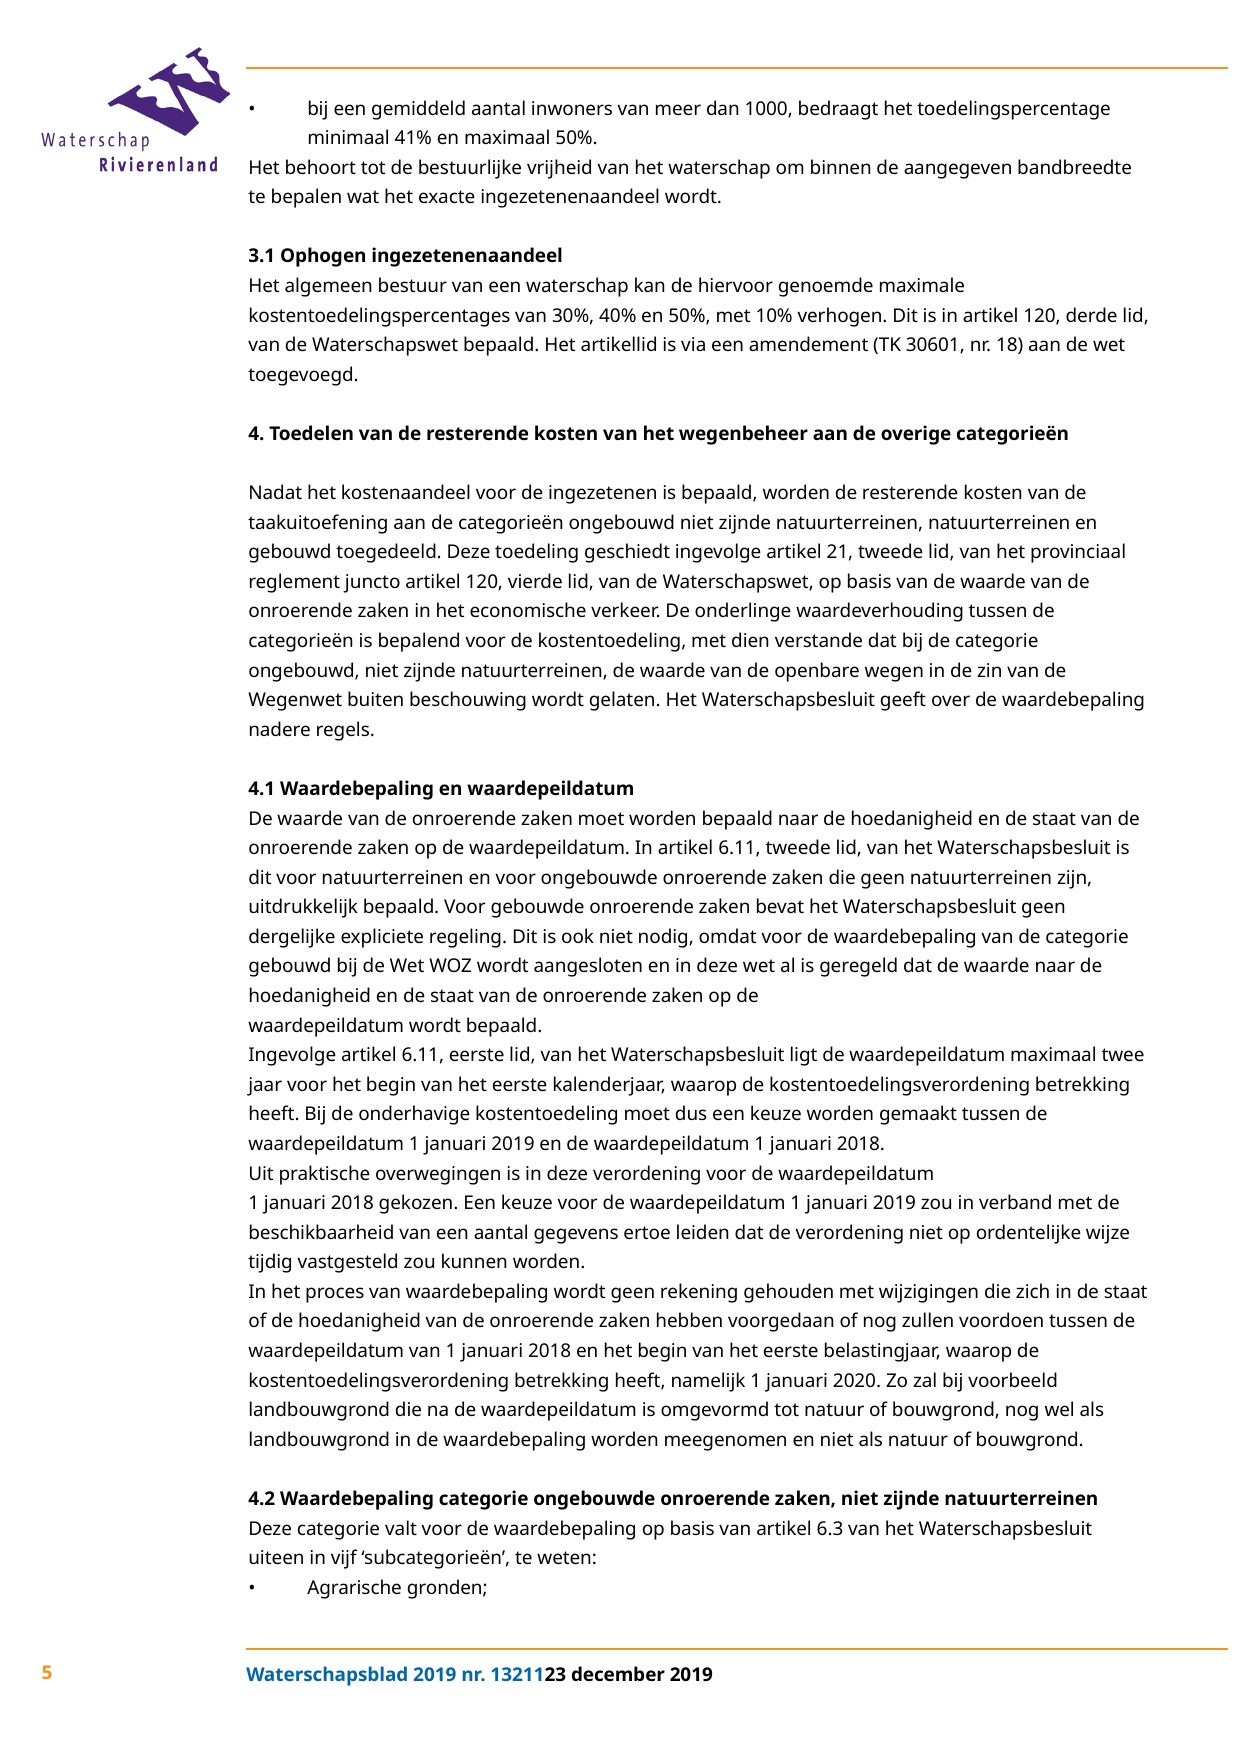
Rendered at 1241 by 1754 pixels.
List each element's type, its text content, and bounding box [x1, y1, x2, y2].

text 3.1 Ophogen ingezetenenaandeel [248, 243, 1152, 268]
text Uit praktische overwegingen is in deze verordening voor de waardepeildatum [248, 1160, 1152, 1186]
text Nadat het kostenaandeel voor de ingezetenen is bepaald, worden de resterende kosten van de taakuitoefening aan de categorieën ongebouwd niet zijnde natuurterreinen, natuurterreinen en gebouwd toegedeeld. Deze toedeling geschiedt ingevolge artikel 21, tweede lid, van het provinciaal reglement juncto artikel 120, vierde lid, van de Waterschapswet, op basis van de waarde van de onroerende zaken in het economische verkeer. De onderlinge waardeverhouding tussen de categorieën is bepalend voor de kostentoedeling, met dien verstande dat bij de categorie ongebouwd, niet zijnde natuurterreinen, de waarde van de openbare wegen in de zin van de Wegenwet buiten beschouwing wordt gelaten. Het Waterschapsbesluit geeft over de waardebepaling nadere regels. [248, 479, 1152, 742]
text 4.2 Waardebepaling categorie ongebouwde onroerende zaken, niet zijnde natuurterreinen [248, 1485, 1152, 1511]
text 1 januari 2018 gekozen. Een keuze voor de waardepeildatum 1 januari 2019 zou in verband met de beschikbaarheid van een aantal gegevens ertoe leiden dat de verordening niet op ordentelijke wijze tijdig vastgesteld zou kunnen worden. [248, 1189, 1152, 1274]
text 4. Toedelen van de resterende kosten van het wegenbeheer aan de overige categorieën [248, 420, 1152, 446]
text waardepeildatum wordt bepaald. [248, 1012, 1152, 1038]
picture [41, 47, 231, 172]
text In het proces van waardebepaling wordt geen rekening gehouden met wijzigingen die zich in de staat of de hoedanigheid van de onroerende zaken hebben voorgedaan of nog zullen voordoen tussen de waardepeildatum van 1 januari 2018 en het begin van het eerste belastingjaar, waarop de kostentoedelingsverordening betrekking heeft, namelijk 1 januari 2020. Zo zal bij voorbeeld landbouwgrond die na de waardepeildatum is omgevormd tot natuur of bouwgrond, nog wel als landbouwgrond in de waardebepaling worden meegenomen en niet als natuur of bouwgrond. [248, 1278, 1152, 1452]
text Het algemeen bestuur van een waterschap kan de hiervoor genoemde maximale kostentoedelingspercentages van 30%, 40% en 50%, met 10% verhogen. Dit is in artikel 120, derde lid, van de Waterschapswet bepaald. Het artikellid is via een amendement (TK 30601, nr. 18) aan de wet toegevoegd. [248, 272, 1152, 387]
text 4.1 Waardebepaling en waardepeildatum [248, 775, 1152, 801]
text De waarde van de onroerende zaken moet worden bepaald naar de hoedanigheid en de staat van de onroerende zaken op de waardepeildatum. In artikel 6.11, tweede lid, van het Waterschapsbesluit is dit voor natuurterreinen en voor ongebouwde onroerende zaken die geen natuurterreinen zijn, uitdrukkelijk bepaald. Voor gebouwde onroerende zaken bevat het Waterschapsbesluit geen dergelijke expliciete regeling. Dit is ook niet nodig, omdat voor de waardebepaling van de categorie gebouwd bij de Wet WOZ wordt aangesloten en in deze wet al is geregeld dat de waarde naar de hoedanigheid en de staat van de onroerende zaken op de [248, 805, 1152, 1008]
list bij een gemiddeld aantal inwoners van meer dan 1000, bedraagt het toedelingspercentage minimaal 41% en maximaal 50%. [248, 95, 1152, 150]
text Deze categorie valt voor de waardebepaling op basis van artikel 6.3 van het Waterschapsbesluit uiteen in vijf ‘subcategorieën’, te weten: [248, 1515, 1152, 1570]
text Het behoort tot de bestuurlijke vrijheid van het waterschap om binnen de aangegeven bandbreedte te bepalen wat het exacte ingezetenenaandeel wordt. [248, 154, 1152, 209]
list Agrarische gronden; [248, 1574, 1152, 1600]
text Ingevolge artikel 6.11, eerste lid, van het Waterschapsbesluit ligt de waardepeildatum maximaal twee jaar voor het begin van het eerste kalenderjaar, waarop de kostentoedelingsverordening betrekking heeft. Bij de onderhavige kostentoedeling moet dus een keuze worden gemaakt tussen de waardepeildatum 1 januari 2019 en de waardepeildatum 1 januari 2018. [248, 1041, 1152, 1156]
